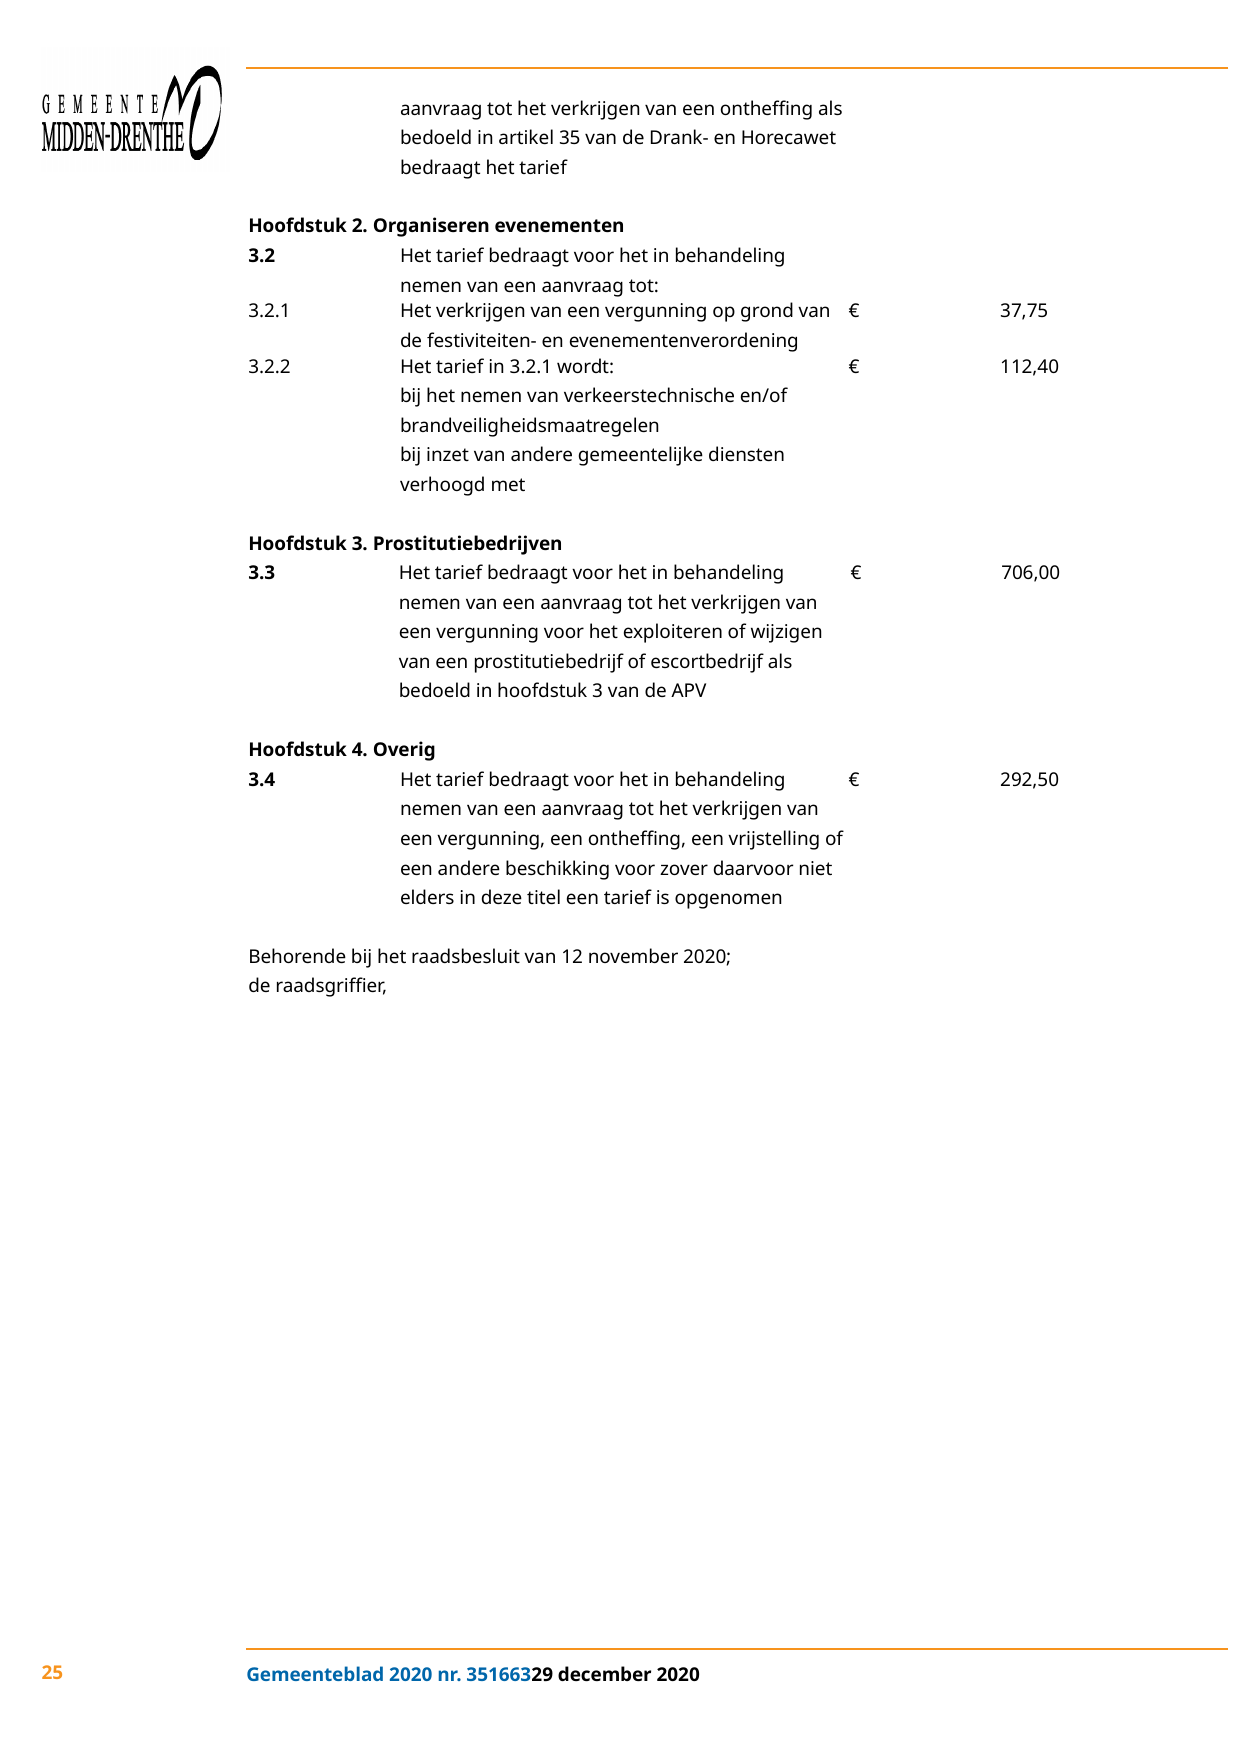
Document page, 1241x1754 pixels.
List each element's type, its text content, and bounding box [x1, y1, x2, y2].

table_cell 3.2.1 [248, 298, 400, 353]
table_cell 37,75 [1000, 298, 1152, 353]
table_cell € [848, 298, 1000, 353]
text Behorende bij het raadsbesluit van 12 november 2020; [248, 943, 1152, 968]
table_header Het tarief bedraagt voor het in behandeling nemen van een aanvraag tot het verkrijgen van een vergunning voor het exploiteren of wijzigen van een prostitutiebedrijf of escortbedrijf als bedoeld in hoofdstuk 3 van de APV [399, 559, 850, 703]
table_header 3.4 [248, 766, 400, 910]
text Hoofdstuk 3. Prostitutiebedrijven [248, 530, 1152, 555]
table_cell 3.2.2 [248, 353, 400, 497]
table_cell [1000, 95, 1152, 180]
table_cell Het verkrijgen van een vergunning op grond van de festiviteiten- en evenementenverordening [400, 298, 848, 353]
table_header [848, 242, 1000, 297]
text Hoofdstuk 4. Overig [248, 736, 1152, 762]
picture [41, 47, 231, 172]
table_cell [248, 95, 400, 180]
table_cell € [848, 353, 1000, 497]
table_header € [850, 559, 1001, 703]
table_header 706,00 [1001, 559, 1152, 703]
table_header € [848, 766, 1000, 910]
table_cell Het tarief in 3.2.1 wordt: bij het nemen van verkeerstechnische en/of brandveiligheidsmaatregelen bij inzet van andere gemeentelijke diensten verhoogd met [400, 353, 848, 497]
table_header Het tarief bedraagt voor het in behandeling nemen van een aanvraag tot: [400, 242, 848, 297]
table_header [1000, 242, 1152, 297]
table_cell [848, 95, 1000, 180]
table_header Het tarief bedraagt voor het in behandeling nemen van een aanvraag tot het verkrijgen van een vergunning, een ontheffing, een vrijstelling of een andere beschikking voor zover daarvoor niet elders in deze titel een tarief is opgenomen [400, 766, 848, 910]
text de raadsgriffier, [248, 972, 1152, 998]
table_header 3.2 [248, 242, 400, 297]
table_header 292,50 [1000, 766, 1152, 910]
table_header 3.3 [248, 559, 398, 703]
table_cell aanvraag tot het verkrijgen van een ontheffing als bedoeld in artikel 35 van de Drank- en Horecawet bedraagt het tarief [400, 95, 848, 180]
text Hoofdstuk 2. Organiseren evenementen [248, 212, 1152, 238]
table_cell 112,40 [1000, 353, 1152, 497]
